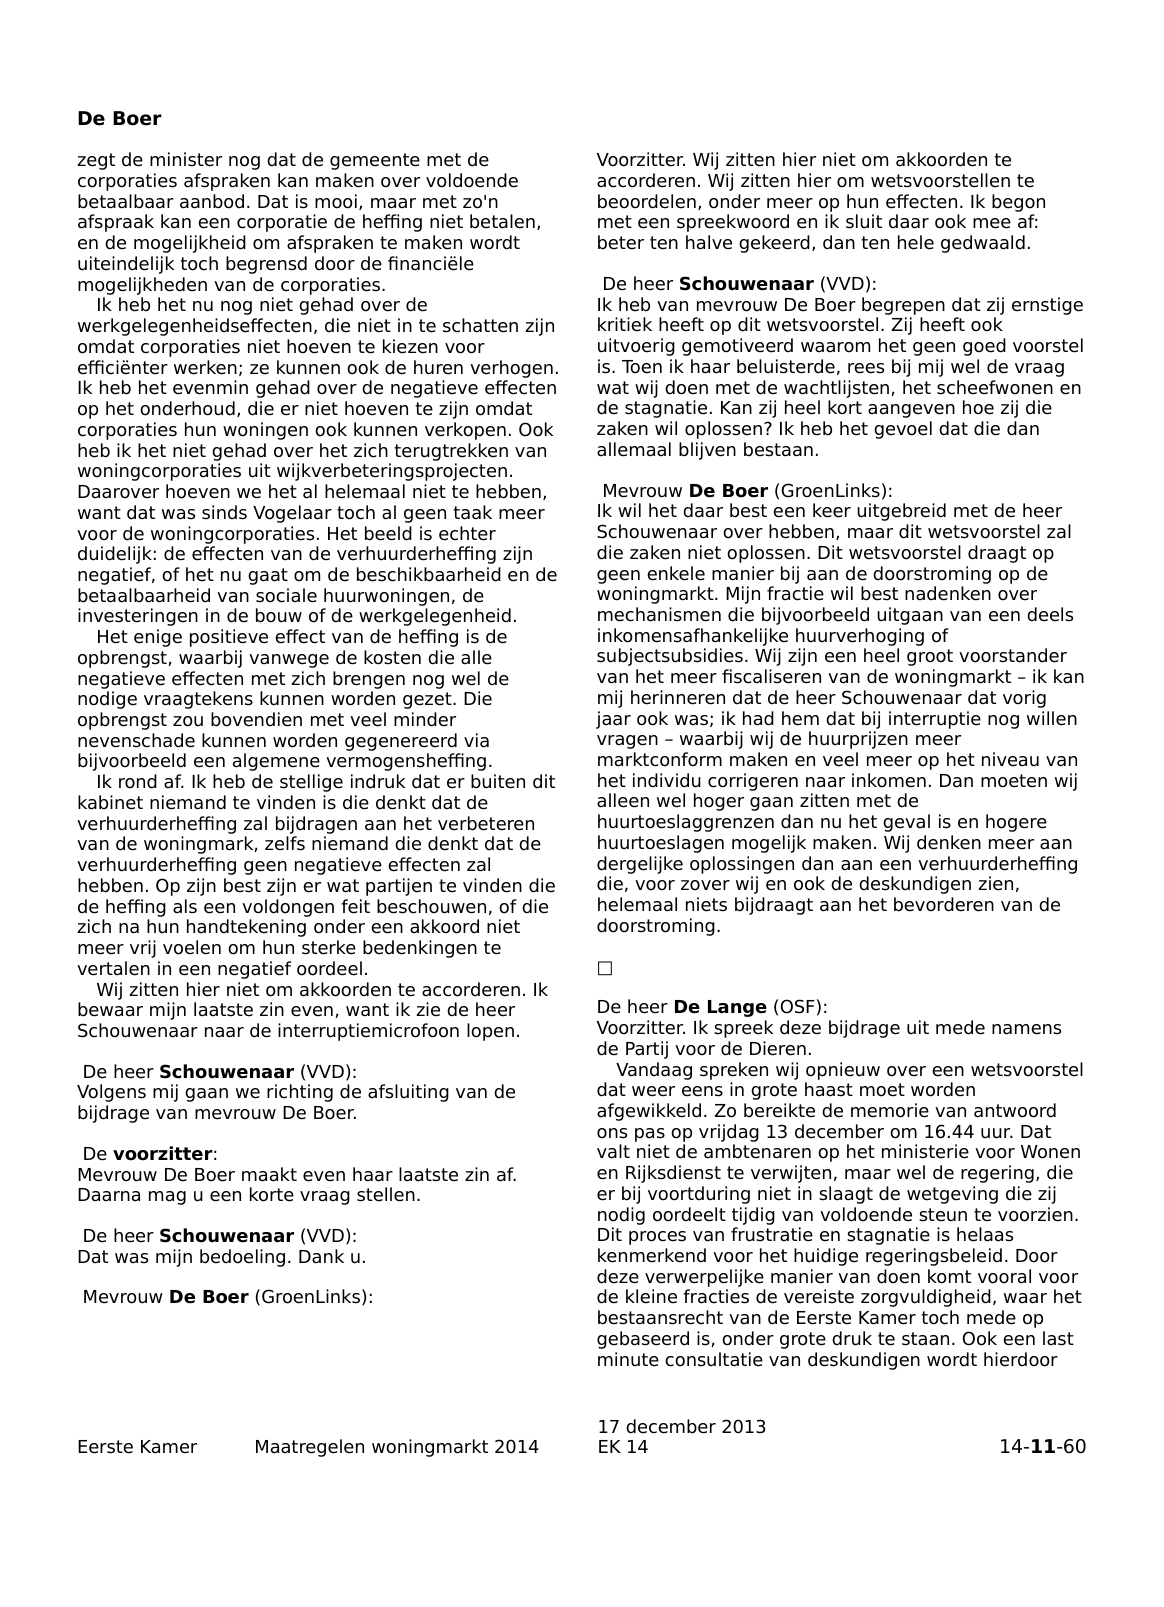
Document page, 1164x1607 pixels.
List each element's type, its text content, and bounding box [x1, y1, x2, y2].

text Mevrouw De Boer maakt even haar laatste zin af. Daarna mag u een korte vraag stellen. [77, 1164, 567, 1206]
text Ik wil het daar best een keer uitgebreid met de heer Schouwenaar over hebben, maar dit wetsvoorstel zal die zaken niet oplossen. Dit wetsvoorstel draagt op geen enkele manier bij aan de doorstroming op de woningmarkt. Mijn fractie wil best nadenken over mechanismen die bijvoorbeeld uitgaan van een deels inkomensafhankelijke huurverhoging of subjectsubsidies. Wij zijn een heel groot voorstander van het meer fiscaliseren van de woningmarkt – ik kan mij herinneren dat de heer Schouwenaar dat vorig jaar ook was; ik had hem dat bij interruptie nog willen vragen – waarbij wij de huurprijzen meer marktconform maken en veel meer op het niveau van het individu corrigeren naar inkomen. Dan moeten wij alleen wel hoger gaan zitten met de huurtoeslaggrenzen dan nu het geval is en hogere huurtoeslagen mogelijk maken. Wij denken meer aan dergelijke oplossingen dan aan een verhuurderheffing die, voor zover wij en ook de deskundigen zien, helemaal niets bijdraagt aan het bevorderen van de doorstroming. [596, 501, 1087, 936]
text De heer Schouwenaar (VVD): [596, 274, 1087, 294]
text Volgens mij gaan we richting de afsluiting van de bijdrage van mevrouw De Boer. [77, 1082, 567, 1124]
text □ [596, 956, 1087, 977]
text Dat was mijn bedoeling. Dank u. [77, 1247, 567, 1267]
text Ik heb van mevrouw De Boer begrepen dat zij ernstige kritiek heeft op dit wetsvoorstel. Zij heeft ook uitvoerig gemotiveerd waarom het geen goed voorstel is. Toen ik haar beluisterde, rees bij mij wel de vraag wat wij doen met de wachtlijsten, het scheefwonen en de stagnatie. Kan zij heel kort aangeven hoe zij die zaken wil oplossen? Ik heb het gevoel dat die dan allemaal blijven bestaan. [596, 294, 1087, 460]
text De heer Schouwenaar (VVD): [77, 1062, 567, 1082]
text De heer De Lange (OSF): [596, 997, 1087, 1018]
text Voorzitter. Ik spreek deze bijdrage uit mede namens de Partij voor de Dieren. [596, 1018, 1087, 1059]
text De voorzitter: [77, 1144, 567, 1164]
text Ik heb het nu nog niet gehad over de werkgelegenheidseffecten, die niet in te schatten zijn omdat corporaties niet hoeven te kiezen voor efficiënter werken; ze kunnen ook de huren verhogen. Ik heb het evenmin gehad over de negatieve effecten op het onderhoud, die er niet hoeven te zijn omdat corporaties hun woningen ook kunnen verkopen. Ook heb ik het niet gehad over het zich terugtrekken van woningcorporaties uit wijkverbeteringsprojecten. Daarover hoeven we het al helemaal niet te hebben, want dat was sinds Vogelaar toch al geen taak meer voor de woningcorporaties. Het beeld is echter duidelijk: de effecten van de verhuurderheffing zijn negatief, of het nu gaat om de beschikbaarheid en de betaalbaarheid van sociale huurwoningen, de investeringen in de bouw of de werkgelegenheid. [77, 295, 567, 627]
text Het enige positieve effect van de heffing is de opbrengst, waarbij vanwege de kosten die alle negatieve effecten met zich brengen nog wel de nodige vraagtekens kunnen worden gezet. Die opbrengst zou bovendien met veel minder nevenschade kunnen worden gegenereerd via bijvoorbeeld een algemene vermogensheffing. [77, 627, 567, 772]
text Voorzitter. Wij zitten hier niet om akkoorden te accorderen. Wij zitten hier om wetsvoorstellen te beoordelen, onder meer op hun effecten. Ik begon met een spreekwoord en ik sluit daar ook mee af: beter ten halve gekeerd, dan ten hele gedwaald. [596, 150, 1087, 254]
text Mevrouw De Boer (GroenLinks): [77, 1287, 567, 1308]
text Mevrouw De Boer (GroenLinks): [596, 480, 1087, 501]
text De heer Schouwenaar (VVD): [77, 1226, 567, 1247]
text Ik rond af. Ik heb de stellige indruk dat er buiten dit kabinet niemand te vinden is die denkt dat de verhuurderheffing zal bijdragen aan het verbeteren van de woningmark, zelfs niemand die denkt dat de verhuurderheffing geen negatieve effecten zal hebben. Op zijn best zijn er wat partijen te vinden die de heffing als een voldongen feit beschouwen, of die zich na hun handtekening onder een akkoord niet meer vrij voelen om hun sterke bedenkingen te vertalen in een negatief oordeel. [77, 772, 567, 979]
text zegt de minister nog dat de gemeente met de corporaties afspraken kan maken over voldoende betaalbaar aanbod. Dat is mooi, maar met zo'n afspraak kan een corporatie de heffing niet betalen, en de mogelijkheid om afspraken te maken wordt uiteindelijk toch begrensd door de financiële mogelijkheden van de corporaties. [77, 150, 567, 295]
text Vandaag spreken wij opnieuw over een wetsvoorstel dat weer eens in grote haast moet worden afgewikkeld. Zo bereikte de memorie van antwoord ons pas op vrijdag 13 december om 16.44 uur. Dat valt niet de ambtenaren op het ministerie voor Wonen en Rijksdienst te verwijten, maar wel de regering, die er bij voortduring niet in slaagt de wetgeving die zij nodig oordeelt tijdig van voldoende steun te voorzien. Dit proces van frustratie en stagnatie is helaas kenmerkend voor het huidige regeringsbeleid. Door deze verwerpelijke manier van doen komt vooral voor de kleine fracties de vereiste zorgvuldigheid, waar het bestaansrecht van de Eerste Kamer toch mede op gebaseerd is, onder grote druk te staan. Ook een last minute consultatie van deskundigen wordt hierdoor [596, 1059, 1087, 1370]
text Wij zitten hier niet om akkoorden te accorderen. Ik bewaar mijn laatste zin even, want ik zie de heer Schouwenaar naar de interruptiemicrofoon lopen. [77, 979, 567, 1042]
